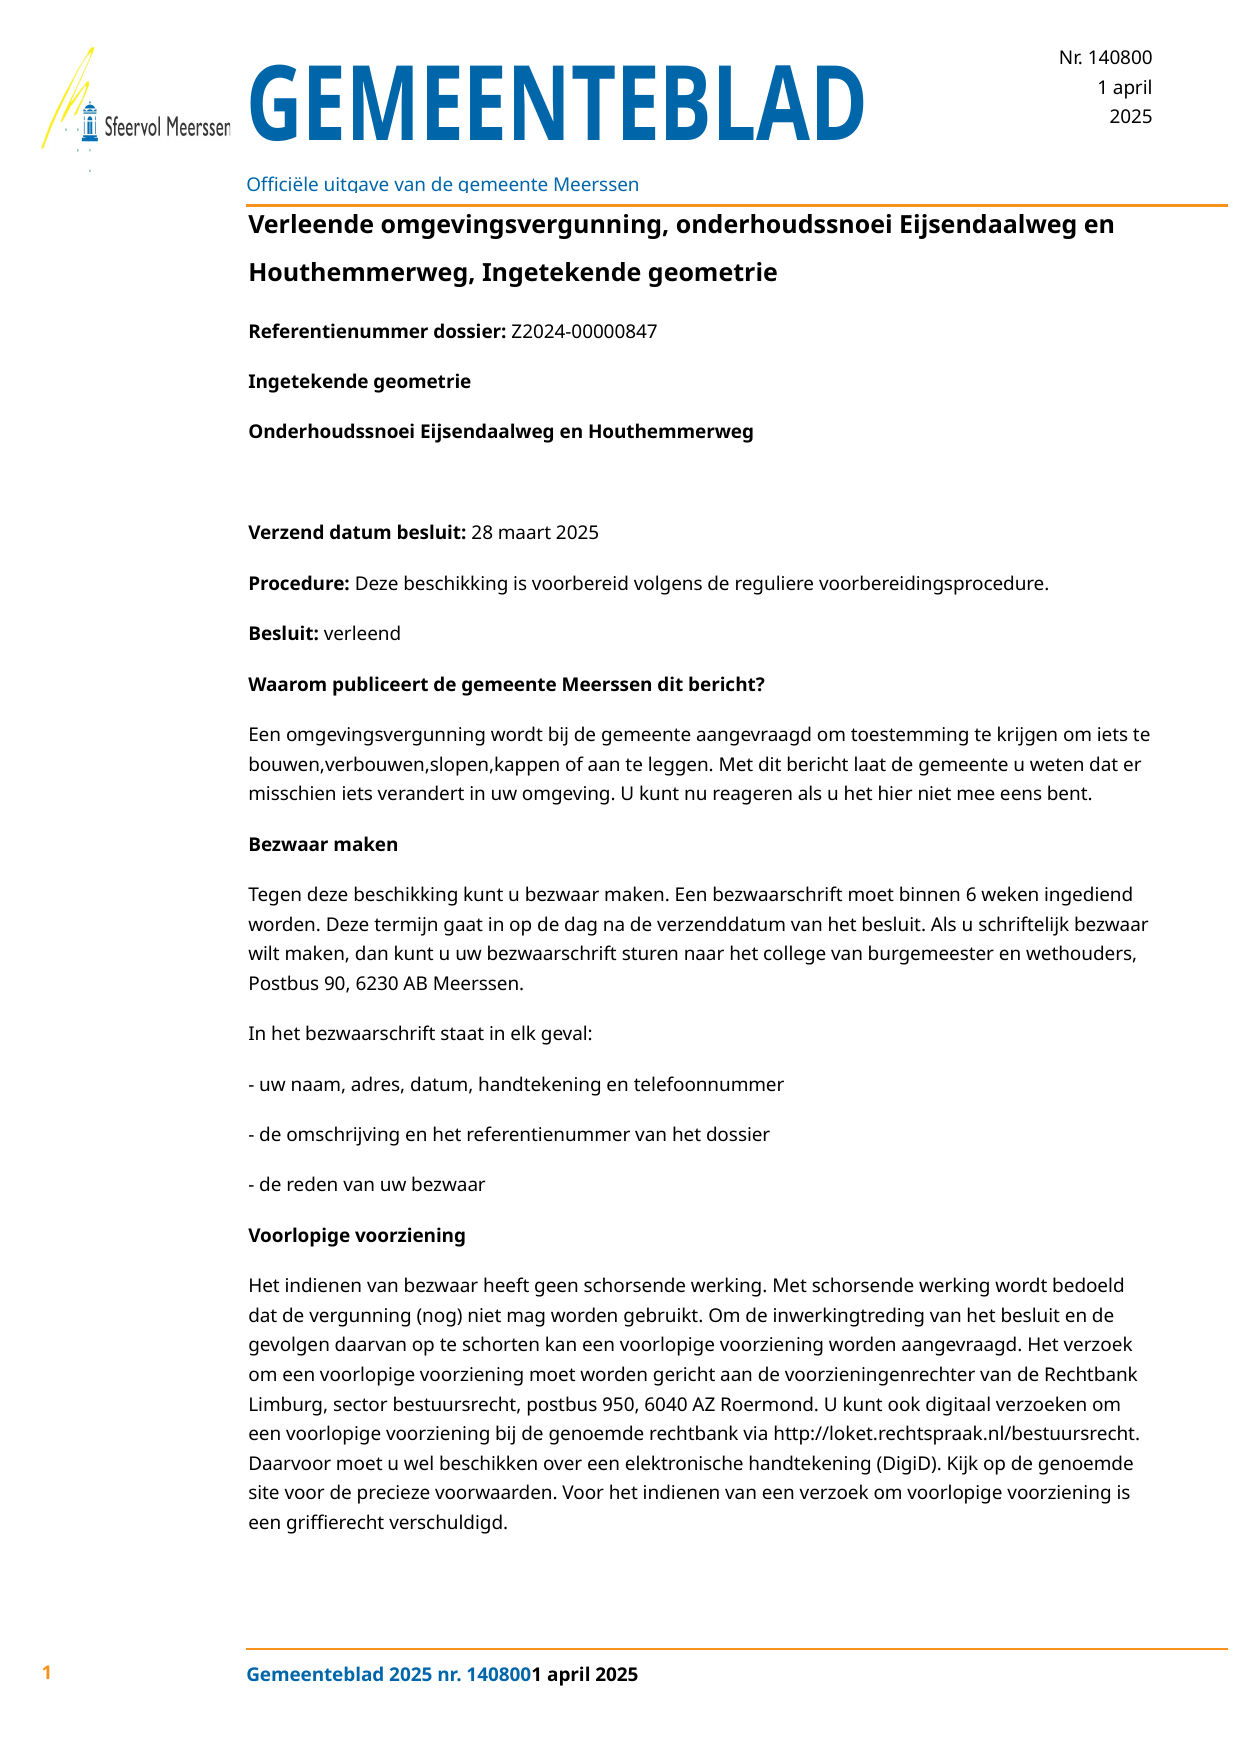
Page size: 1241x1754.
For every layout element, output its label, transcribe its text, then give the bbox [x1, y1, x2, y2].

text Het indienen van bezwaar heeft geen schorsende werking. Met schorsende werking wordt bedoeld dat de vergunning (nog) niet mag worden gebruikt. Om de inwerkingtreding van het besluit en de gevolgen daarvan op te schorten kan een voorlopige voorziening worden aangevraagd. Het verzoek om een voorlopige voorziening moet worden gericht aan de voorzieningenrechter van de Rechtbank Limburg, sector bestuursrecht, postbus 950, 6040 AZ Roermond. U kunt ook digitaal verzoeken om een voorlopige voorziening bij de genoemde rechtbank via http://loket.rechtspraak.nl/bestuursrecht. Daarvoor moet u wel beschikken over een elektronische handtekening (DigiD). Kijk op de genoemde site voor de precieze voorwaarden. Voor het indienen van een verzoek om voorlopige voorziening is een griffierecht verschuldigd. [248, 1272, 1152, 1535]
text Verzend datum besluit: 28 maart 2025 [248, 519, 1152, 545]
text Voorlopige voorziening [248, 1222, 1152, 1248]
text Verleende omgevingsvergunning, onderhoudssnoei Eijsendaalweg en Houthemmerweg, Ingetekende geometrie [248, 207, 1152, 288]
text Referentienummer dossier: Z2024-00000847 [248, 318, 1152, 344]
text In het bezwaarschrift staat in elk geval: [248, 1020, 1152, 1046]
text Ingetekende geometrie [248, 368, 1152, 394]
text Bezwaar maken [248, 831, 1152, 857]
text Onderhoudssnoei Eijsendaalweg en Houthemmerweg [248, 419, 1152, 444]
picture [41, 47, 231, 172]
text Procedure: Deze beschikking is voorbereid volgens de reguliere voorbereidingsprocedure. [248, 570, 1152, 596]
text - de reden van uw bezwaar [248, 1172, 1152, 1197]
text Besluit: verleend [248, 620, 1152, 646]
text Waarom publiceert de gemeente Meerssen dit bericht? [248, 671, 1152, 697]
text Tegen deze beschikking kunt u bezwaar maken. Een bezwaarschrift moet binnen 6 weken ingediend worden. Deze termijn gaat in op de dag na de verzenddatum van het besluit. Als u schriftelijk bezwaar wilt maken, dan kunt u uw bezwaarschrift sturen naar het college van burgemeester en wethouders, Postbus 90, 6230 AB Meerssen. [248, 881, 1152, 996]
text - uw naam, adres, datum, handtekening en telefoonnummer [248, 1071, 1152, 1097]
text Een omgevingsvergunning wordt bij de gemeente aangevraagd om toestemming te krijgen om iets te bouwen,verbouwen,slopen,kappen of aan te leggen. Met dit bericht laat de gemeente u weten dat er misschien iets verandert in uw omgeving. U kunt nu reageren als u het hier niet mee eens bent. [248, 721, 1152, 806]
text - de omschrijving en het referentienummer van het dossier [248, 1121, 1152, 1147]
